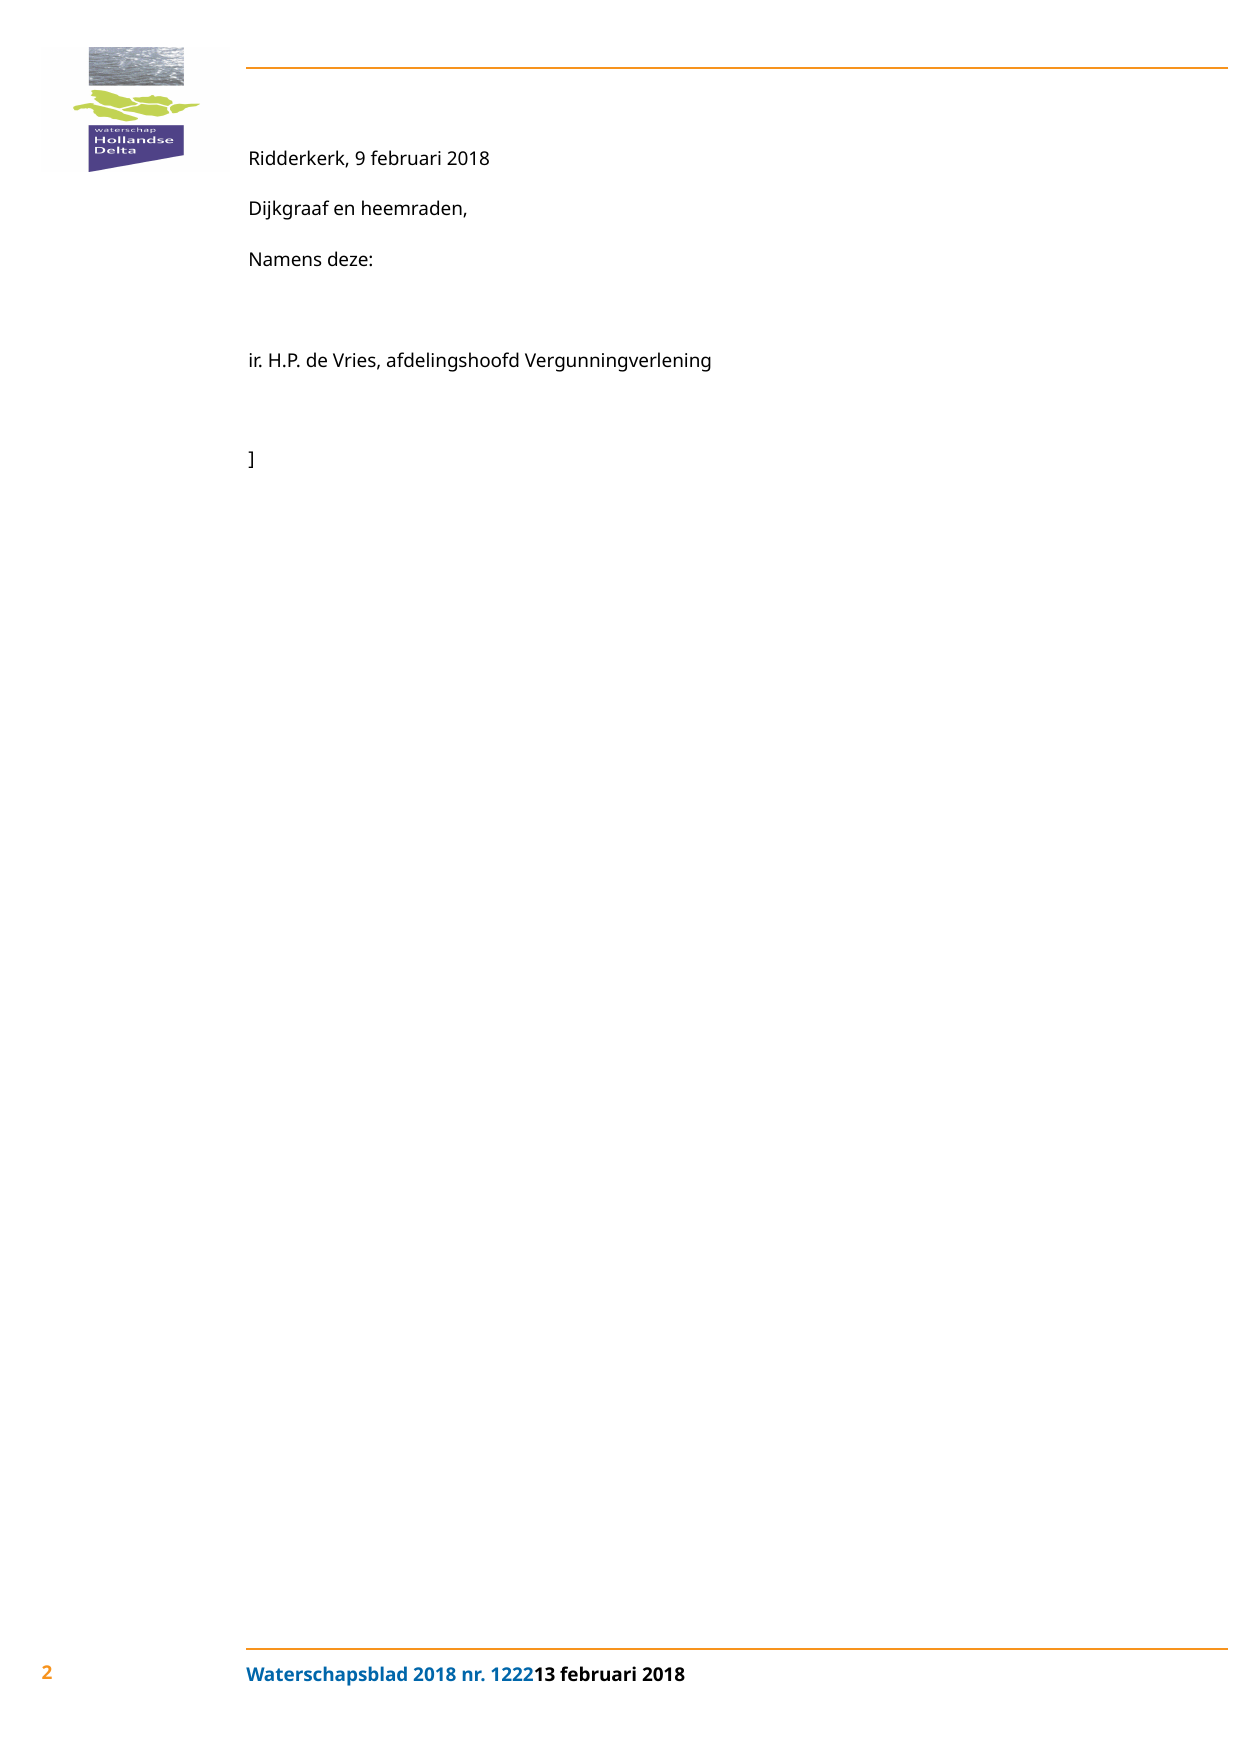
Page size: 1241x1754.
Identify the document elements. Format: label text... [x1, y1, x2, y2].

text Ridderkerk, 9 februari 2018 [248, 145, 1152, 171]
picture [41, 47, 231, 172]
text ] [248, 445, 1152, 471]
text Dijkgraaf en heemraden, [248, 196, 1152, 221]
text ir. H.P. de Vries, afdelingshoofd Vergunningverlening [248, 347, 1152, 373]
text Namens deze: [248, 246, 1152, 272]
